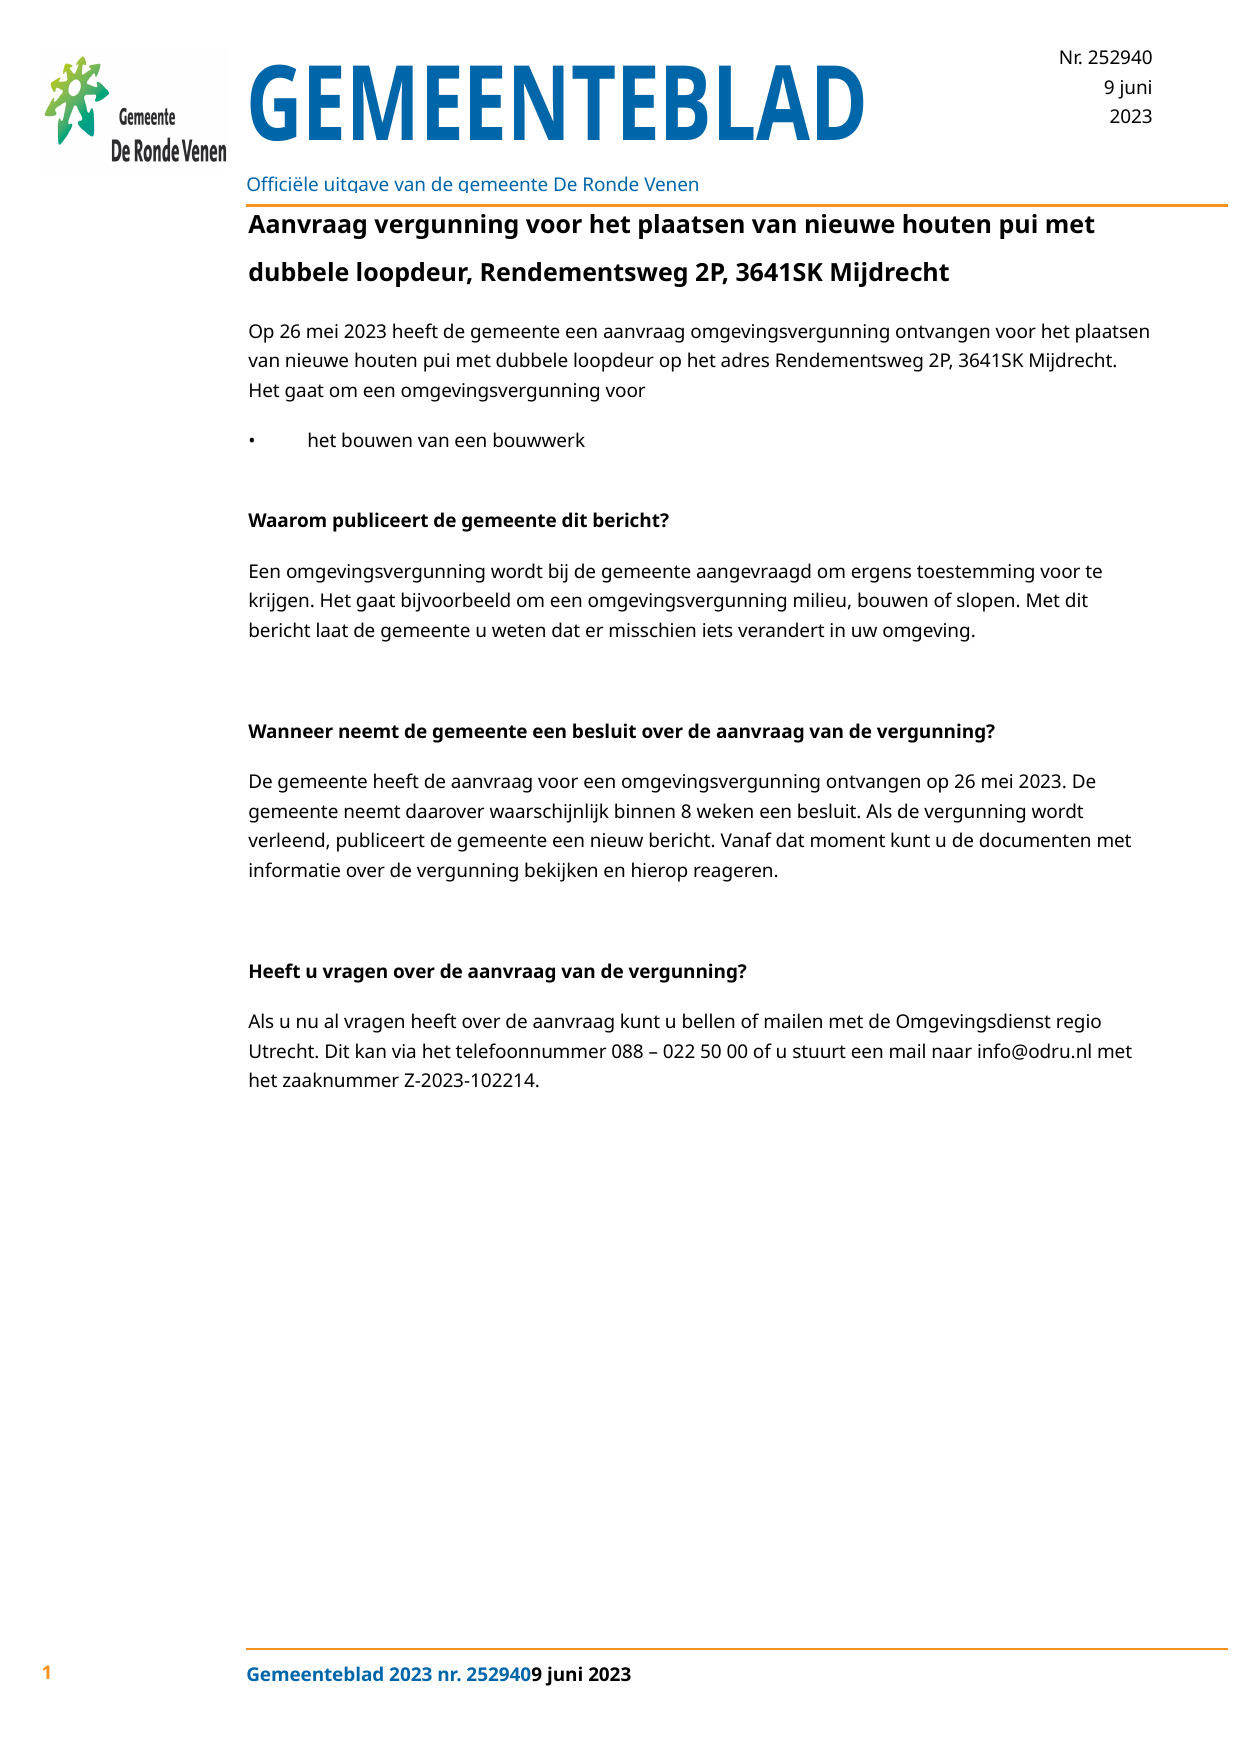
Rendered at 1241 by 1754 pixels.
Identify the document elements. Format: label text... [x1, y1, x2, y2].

text Wanneer neemt de gemeente een besluit over de aanvraag van de vergunning? [248, 718, 1152, 744]
text Waarom publiceert de gemeente dit bericht? [248, 507, 1152, 533]
text De gemeente heeft de aanvraag voor een omgevingsvergunning ontvangen op 26 mei 2023. De gemeente neemt daarover waarschijnlijk binnen 8 weken een besluit. Als de vergunning wordt verleend, publiceert de gemeente een nieuw bericht. Vanaf dat moment kunt u de documenten met informatie over de vergunning bekijken en hierop reageren. [248, 768, 1152, 883]
list het bouwen van een bouwwerk [248, 427, 1152, 453]
text Als u nu al vragen heeft over de aanvraag kunt u bellen of mailen met de Omgevingsdienst regio Utrecht. Dit kan via het telefoonnummer 088 – 022 50 00 of u stuurt een mail naar info@odru.nl met het zaaknummer Z-2023-102214. [248, 1008, 1152, 1093]
text Op 26 mei 2023 heeft de gemeente een aanvraag omgevingsvergunning ontvangen voor het plaatsen van nieuwe houten pui met dubbele loopdeur op het adres Rendementsweg 2P, 3641SK Mijdrecht. Het gaat om een omgevingsvergunning voor [248, 318, 1152, 403]
picture [41, 47, 231, 172]
text Aanvraag vergunning voor het plaatsen van nieuwe houten pui met dubbele loopdeur, Rendementsweg 2P, 3641SK Mijdrecht [248, 207, 1152, 288]
text Een omgevingsvergunning wordt bij de gemeente aangevraagd om ergens toestemming voor te krijgen. Het gaat bijvoorbeeld om een omgevingsvergunning milieu, bouwen of slopen. Met dit bericht laat de gemeente u weten dat er misschien iets verandert in uw omgeving. [248, 558, 1152, 643]
text Heeft u vragen over de aanvraag van de vergunning? [248, 958, 1152, 984]
